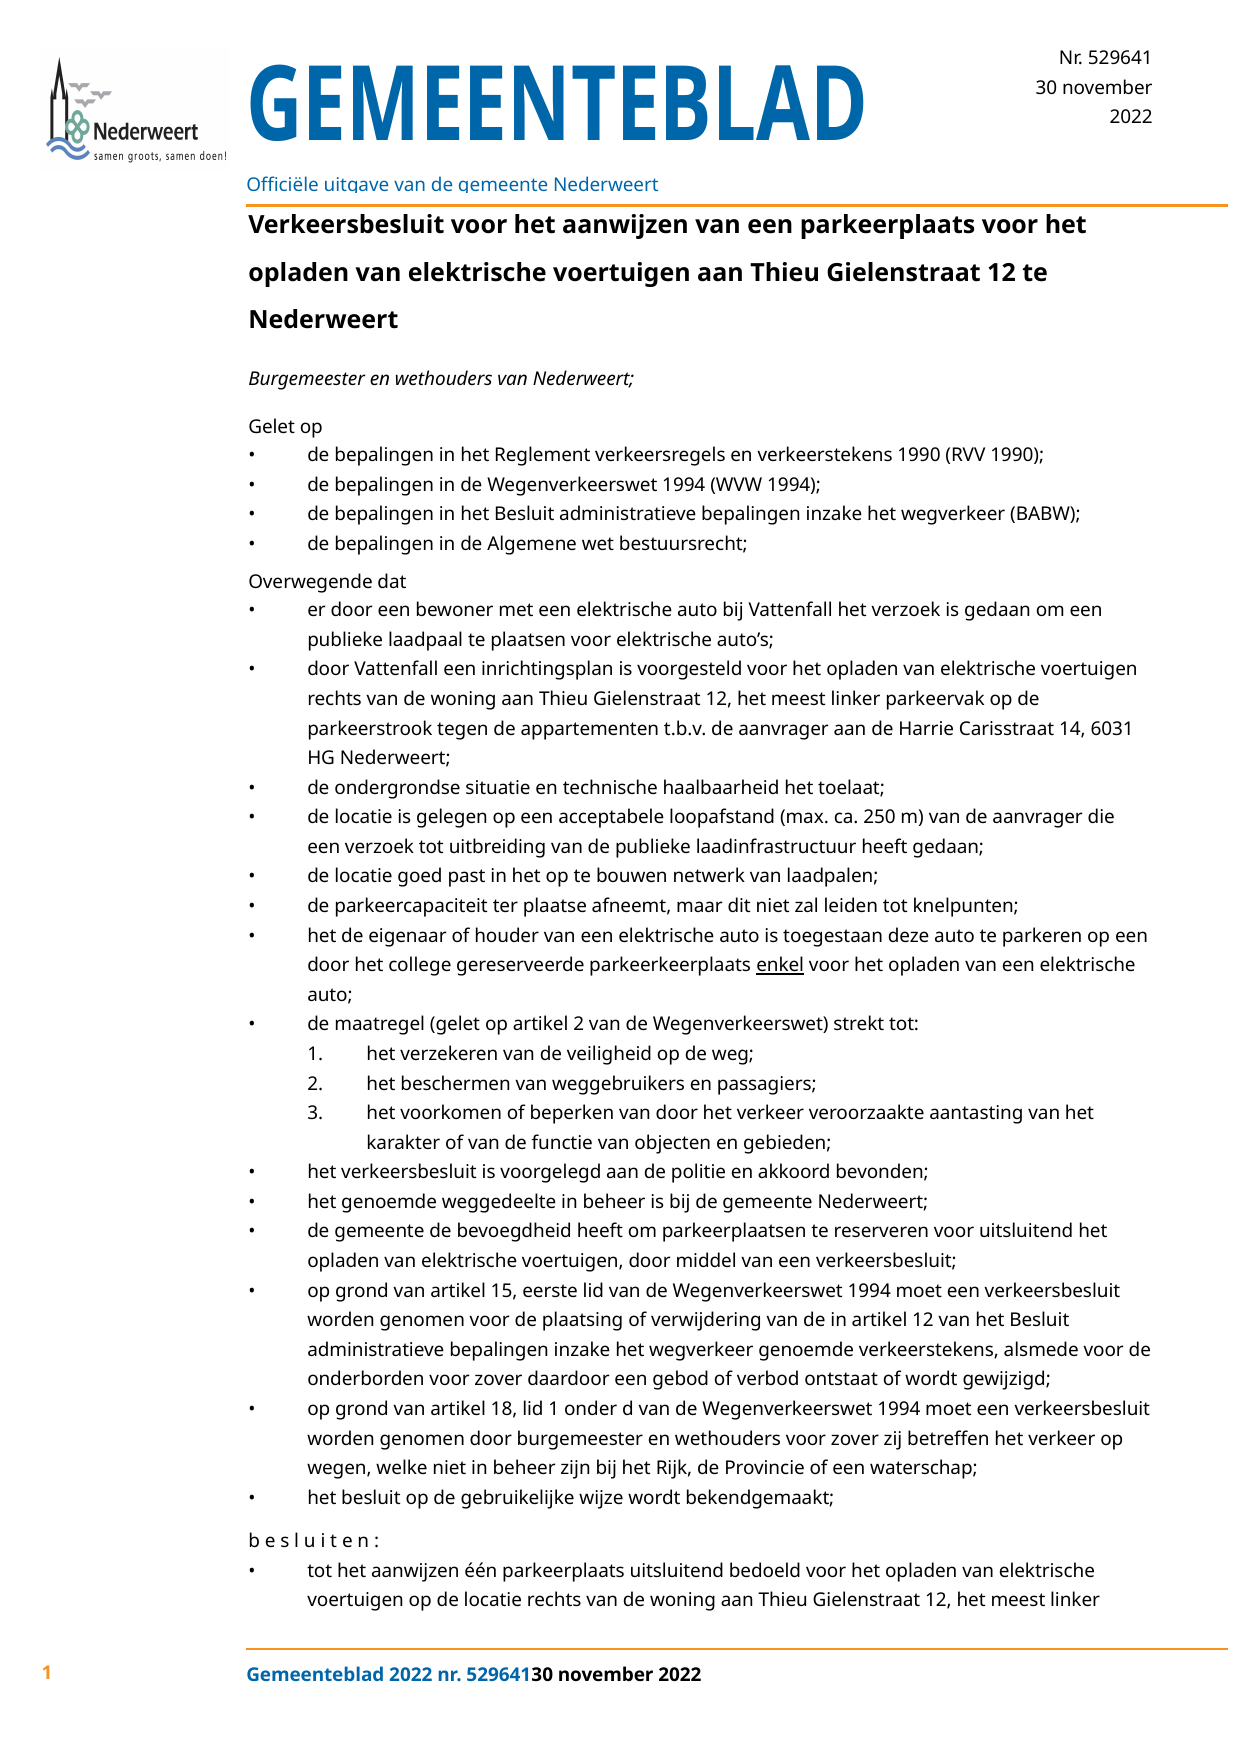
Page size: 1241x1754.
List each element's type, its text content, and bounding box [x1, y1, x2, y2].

list de bepalingen in het Besluit administratieve bepalingen inzake het wegverkeer (BABW); [248, 501, 1152, 526]
list door Vattenfall een inrichtingsplan is voorgesteld voor het opladen van elektrische voertuigen rechts van de woning aan Thieu Gielenstraat 12, het meest linker parkeervak op de parkeerstrook tegen de appartementen t.b.v. de aanvrager aan de Harrie Carisstraat 14, 6031 HG Nederweert; [248, 656, 1152, 770]
list het genoemde weggedeelte in beheer is bij de gemeente Nederweert; [248, 1188, 1152, 1214]
picture [41, 47, 231, 172]
list de maatregel (gelet op artikel 2 van de Wegenverkeerswet) strekt tot: [248, 1011, 1152, 1036]
list de locatie goed past in het op te bouwen netwerk van laadpalen; [248, 863, 1152, 888]
list de bepalingen in de Algemene wet bestuursrecht; [248, 530, 1152, 556]
list de bepalingen in de Wegenverkeerswet 1994 (WVW 1994); [248, 471, 1152, 497]
list er door een bewoner met een elektrische auto bij Vattenfall het verzoek is gedaan om een publieke laadpaal te plaatsen voor elektrische auto’s; [248, 596, 1152, 652]
list de ondergrondse situatie en technische haalbaarheid het toelaat; [248, 774, 1152, 800]
text Overwegende dat [248, 568, 1152, 594]
list de locatie is gelegen op een acceptabele loopafstand (max. ca. 250 m) van de aanvrager die een verzoek tot uitbreiding van de publieke laadinfrastructuur heeft gedaan; [248, 803, 1152, 859]
text b e s l u i t e n : [248, 1527, 1152, 1553]
list op grond van artikel 15, eerste lid van de Wegenverkeerswet 1994 moet een verkeersbesluit worden genomen voor de plaatsing of verwijdering van de in artikel 12 van het Besluit administratieve bepalingen inzake het wegverkeer genoemde verkeerstekens, alsmede voor de onderborden voor zover daardoor een gebod of verbod ontstaat of wordt gewijzigd; [248, 1277, 1152, 1391]
list het voorkomen of beperken van door het verkeer veroorzaakte aantasting van het karakter of van de functie van objecten en gebieden; [307, 1099, 1152, 1155]
list tot het aanwijzen één parkeerplaats uitsluitend bedoeld voor het opladen van elektrische voertuigen op de locatie rechts van de woning aan Thieu Gielenstraat 12, het meest linker [248, 1557, 1152, 1612]
list de parkeercapaciteit ter plaatse afneemt, maar dit niet zal leiden tot knelpunten; [248, 892, 1152, 918]
list het de eigenaar of houder van een elektrische auto is toegestaan deze auto te parkeren op een door het college gereserveerde parkeerkeerplaats enkel voor het opladen van een elektrische auto; [248, 922, 1152, 1007]
list op grond van artikel 18, lid 1 onder d van de Wegenverkeerswet 1994 moet een verkeersbesluit worden genomen door burgemeester en wethouders voor zover zij betreffen het verkeer op wegen, welke niet in beheer zijn bij het Rijk, de Provincie of een waterschap; [248, 1395, 1152, 1480]
list het verkeersbesluit is voorgelegd aan de politie en akkoord bevonden; [248, 1158, 1152, 1184]
text Verkeersbesluit voor het aanwijzen van een parkeerplaats voor het opladen van elektrische voertuigen aan Thieu Gielenstraat 12 te Nederweert [248, 207, 1152, 336]
list het verzekeren van de veiligheid op de weg; [307, 1040, 1152, 1066]
text Gelet op [248, 413, 1152, 439]
text Burgemeester en wethouders van Nederweert; [248, 366, 1152, 391]
list het besluit op de gebruikelijke wijze wordt bekendgemaakt; [248, 1484, 1152, 1510]
list de bepalingen in het Reglement verkeersregels en verkeerstekens 1990 (RVV 1990); [248, 441, 1152, 467]
list het beschermen van weggebruikers en passagiers; [307, 1070, 1152, 1096]
list de gemeente de bevoegdheid heeft om parkeerplaatsen te reserveren voor uitsluitend het opladen van elektrische voertuigen, door middel van een verkeersbesluit; [248, 1218, 1152, 1273]
